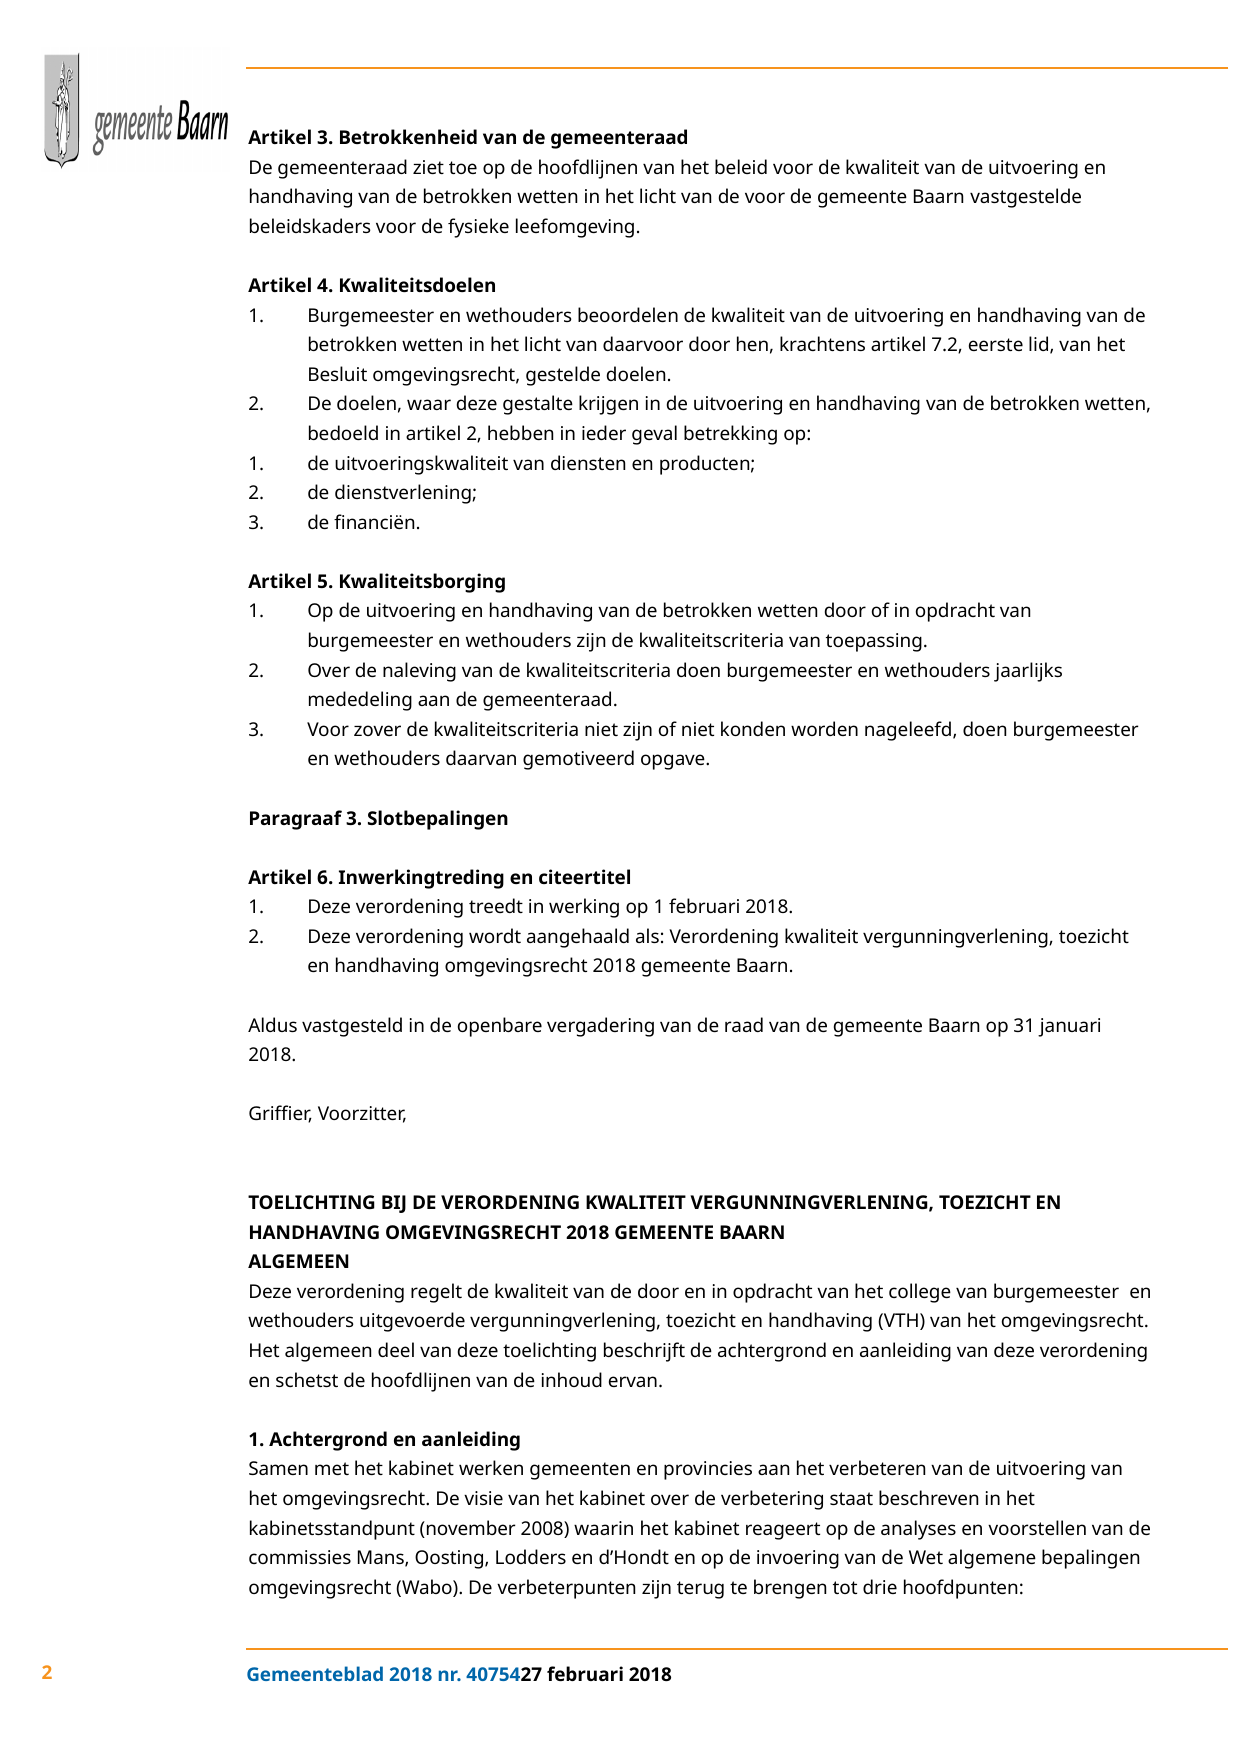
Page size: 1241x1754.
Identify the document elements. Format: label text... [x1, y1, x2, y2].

list Burgemeester en wethouders beoordelen de kwaliteit van de uitvoering en handhaving van de betrokken wetten in het licht van daarvoor door hen, krachtens artikel 7.2, eerste lid, van het Besluit omgevingsrecht, gestelde doelen. [248, 302, 1152, 387]
list De doelen, waar deze gestalte krijgen in de uitvoering en handhaving van de betrokken wetten, bedoeld in artikel 2, hebben in ieder geval betrekking op: [248, 391, 1152, 446]
text Griffier, Voorzitter, [248, 1101, 1152, 1126]
text Artikel 6. Inwerkingtreding en citeertitel [248, 864, 1152, 890]
text Samen met het kabinet werken gemeenten en provincies aan het verbeteren van de uitvoering van het omgevingsrecht. De visie van het kabinet over de verbetering staat beschreven in het kabinetsstandpunt (november 2008) waarin het kabinet reageert op de analyses en voorstellen van de commissies Mans, Oosting, Lodders en d’Hondt en op de invoering van de Wet algemene bepalingen omgevingsrecht (Wabo). De verbeterpunten zijn terug te brengen tot drie hoofdpunten: [248, 1456, 1152, 1600]
list Deze verordening wordt aangehaald als: Verordening kwaliteit vergunningverlening, toezicht en handhaving omgevingsrecht 2018 gemeente Baarn. [248, 923, 1152, 978]
list Voor zover de kwaliteitscriteria niet zijn of niet konden worden nageleefd, doen burgemeester en wethouders daarvan gemotiveerd opgave. [248, 716, 1152, 771]
text De gemeenteraad ziet toe op de hoofdlijnen van het beleid voor de kwaliteit van de uitvoering en handhaving van de betrokken wetten in het licht van de voor de gemeente Baarn vastgestelde beleidskaders voor de fysieke leefomgeving. [248, 154, 1152, 239]
picture [41, 47, 231, 172]
text Artikel 3. Betrokkenheid van de gemeenteraad [248, 124, 1152, 150]
list Op de uitvoering en handhaving van de betrokken wetten door of in opdracht van burgemeester en wethouders zijn de kwaliteitscriteria van toepassing. [248, 598, 1152, 653]
list de uitvoeringskwaliteit van diensten en producten; [248, 450, 1152, 476]
text Artikel 5. Kwaliteitsborging [248, 568, 1152, 594]
text Aldus vastgesteld in de openbare vergadering van de raad van de gemeente Baarn op 31 januari 2018. [248, 1012, 1152, 1067]
text Het algemeen deel van deze toelichting beschrijft de achtergrond en aanleiding van deze verordening en schetst de hoofdlijnen van de inhoud ervan. [248, 1337, 1152, 1393]
text ALGEMEEN [248, 1248, 1152, 1274]
list Deze verordening treedt in werking op 1 februari 2018. [248, 893, 1152, 919]
text 1. Achtergrond en aanleiding [248, 1426, 1152, 1452]
text Paragraaf 3. Slotbepalingen [248, 805, 1152, 831]
text Deze verordening regelt de kwaliteit van de door en in opdracht van het college van burgemeester en wethouders uitgevoerde vergunningverlening, toezicht en handhaving (VTH) van het omgevingsrecht. [248, 1278, 1152, 1333]
text TOELICHTING BIJ DE VERORDENING KWALITEIT VERGUNNINGVERLENING, TOEZICHT EN HANDHAVING OMGEVINGSRECHT 2018 GEMEENTE BAARN [248, 1189, 1152, 1245]
list de dienstverlening; [248, 479, 1152, 505]
list Over de naleving van de kwaliteitscriteria doen burgemeester en wethouders jaarlijks mededeling aan de gemeenteraad. [248, 657, 1152, 712]
list de financiën. [248, 509, 1152, 535]
text Artikel 4. Kwaliteitsdoelen [248, 272, 1152, 298]
